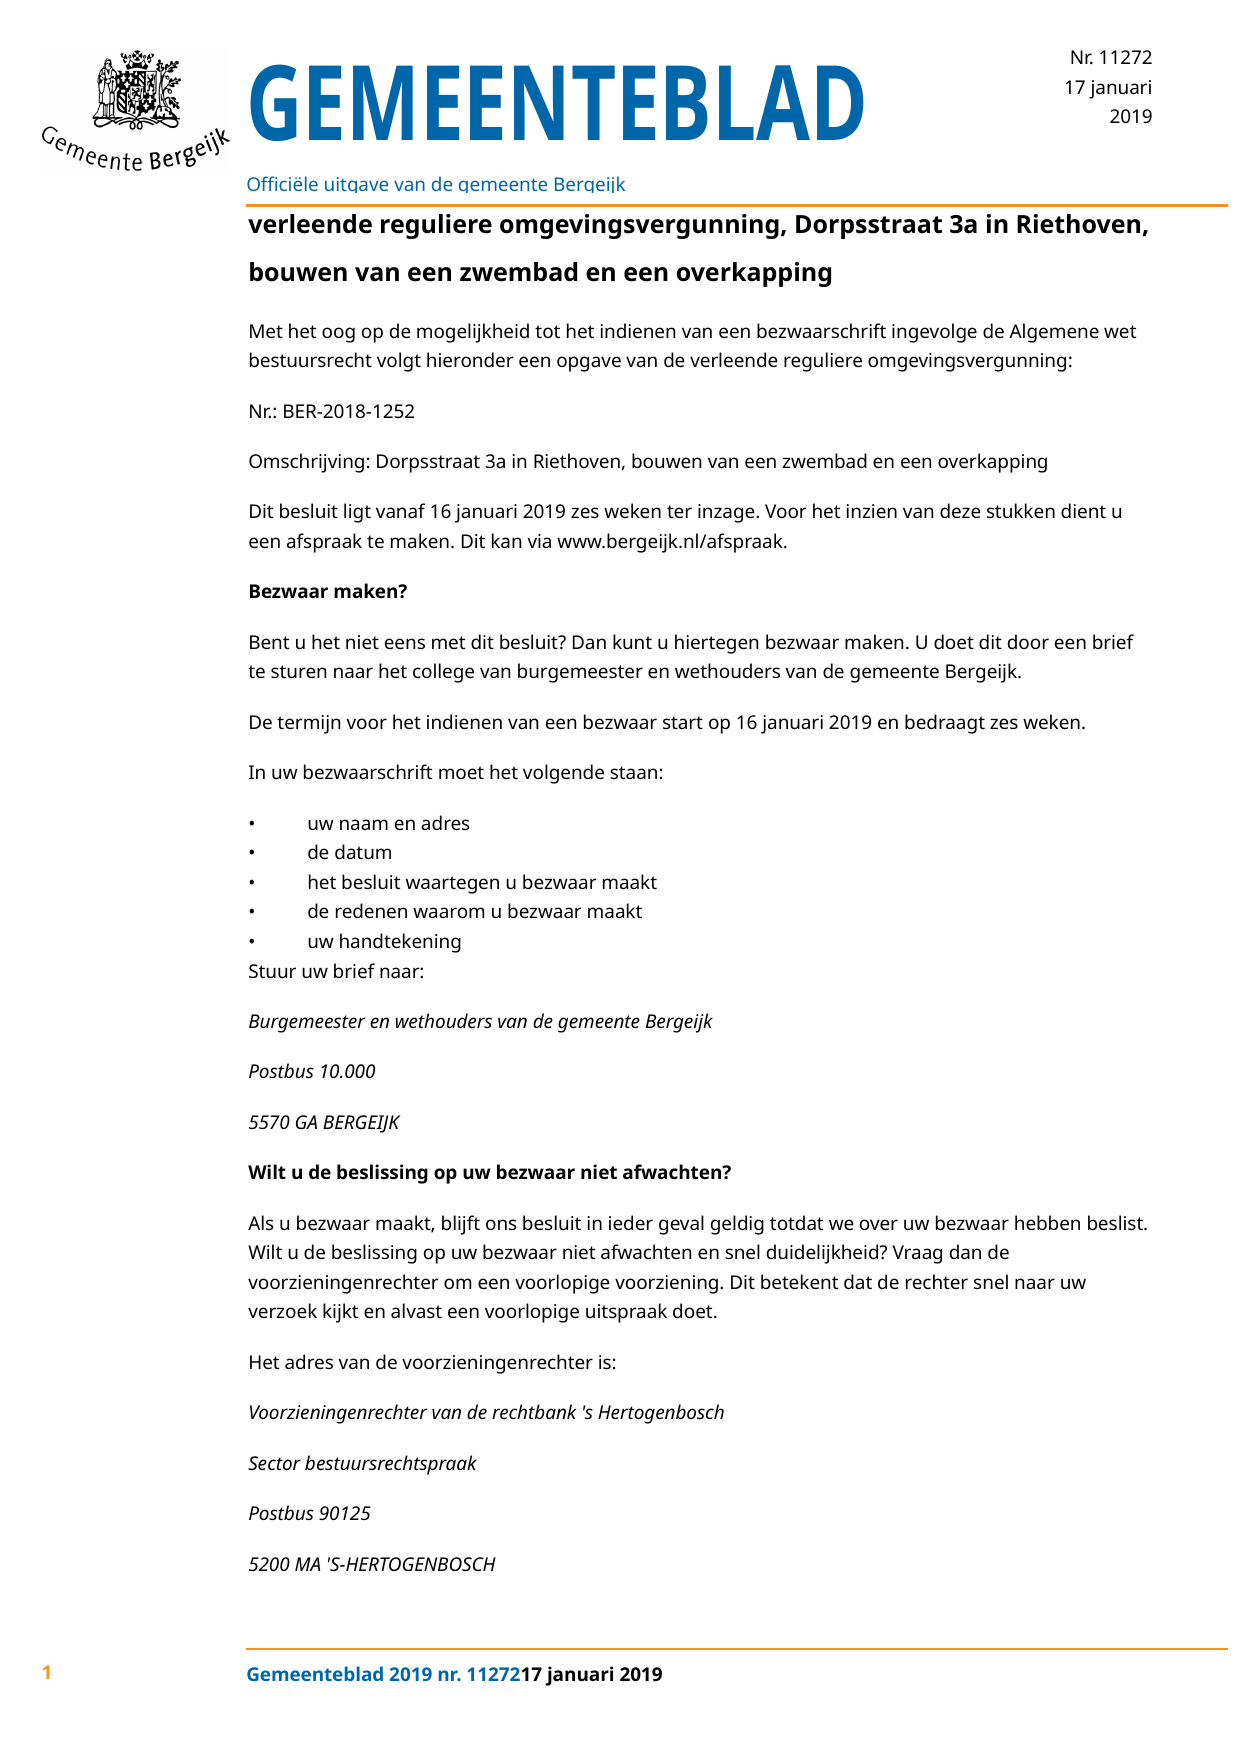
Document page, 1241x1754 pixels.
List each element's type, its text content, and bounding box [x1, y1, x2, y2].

list de redenen waarom u bezwaar maakt [248, 899, 1152, 924]
text 5200 MA 'S-HERTOGENBOSCH [248, 1551, 1152, 1577]
text Voorzieningenrechter van de rechtbank 's Hertogenbosch [248, 1399, 1152, 1425]
text Het adres van de voorzieningenrechter is: [248, 1349, 1152, 1375]
text Postbus 90125 [248, 1500, 1152, 1526]
text Burgemeester en wethouders van de gemeente Bergeijk [248, 1008, 1152, 1034]
text Met het oog op de mogelijkheid tot het indienen van een bezwaarschrift ingevolge de Algemene wet bestuursrecht volgt hieronder een opgave van de verleende reguliere omgevingsvergunning: [248, 318, 1152, 373]
text Bent u het niet eens met dit besluit? Dan kunt u hiertegen bezwaar maken. U doet dit door een brief te sturen naar het college van burgemeester en wethouders van de gemeente Bergeijk. [248, 629, 1152, 684]
text Dit besluit ligt vanaf 16 januari 2019 zes weken ter inzage. Voor het inzien van deze stukken dient u een afspraak te maken. Dit kan via www.bergeijk.nl/afspraak. [248, 499, 1152, 554]
list uw naam en adres [248, 810, 1152, 836]
text Stuur uw brief naar: [248, 958, 1152, 984]
list het besluit waartegen u bezwaar maakt [248, 869, 1152, 895]
text 5570 GA BERGEIJK [248, 1109, 1152, 1135]
text Wilt u de beslissing op uw bezwaar niet afwachten? [248, 1159, 1152, 1185]
text De termijn voor het indienen van een bezwaar start op 16 januari 2019 en bedraagt zes weken. [248, 709, 1152, 735]
list uw handtekening [248, 928, 1152, 954]
text verleende reguliere omgevingsvergunning, Dorpsstraat 3a in Riethoven, bouwen van een zwembad en een overkapping [248, 207, 1152, 288]
list de datum [248, 839, 1152, 865]
picture [41, 47, 231, 172]
text Sector bestuursrechtspraak [248, 1450, 1152, 1476]
text Als u bezwaar maakt, blijft ons besluit in ieder geval geldig totdat we over uw bezwaar hebben beslist. Wilt u de beslissing op uw bezwaar niet afwachten en snel duidelijkheid? Vraag dan de voorzieningenrechter om een voorlopige voorziening. Dit betekent dat de rechter snel naar uw verzoek kijkt en alvast een voorlopige uitspraak doet. [248, 1210, 1152, 1324]
text Nr.: BER-2018-1252 [248, 398, 1152, 424]
text Omschrijving: Dorpsstraat 3a in Riethoven, bouwen van een zwembad en een overkapping [248, 448, 1152, 474]
text Bezwaar maken? [248, 579, 1152, 604]
text In uw bezwaarschrift moet het volgende staan: [248, 759, 1152, 785]
text Postbus 10.000 [248, 1059, 1152, 1084]
